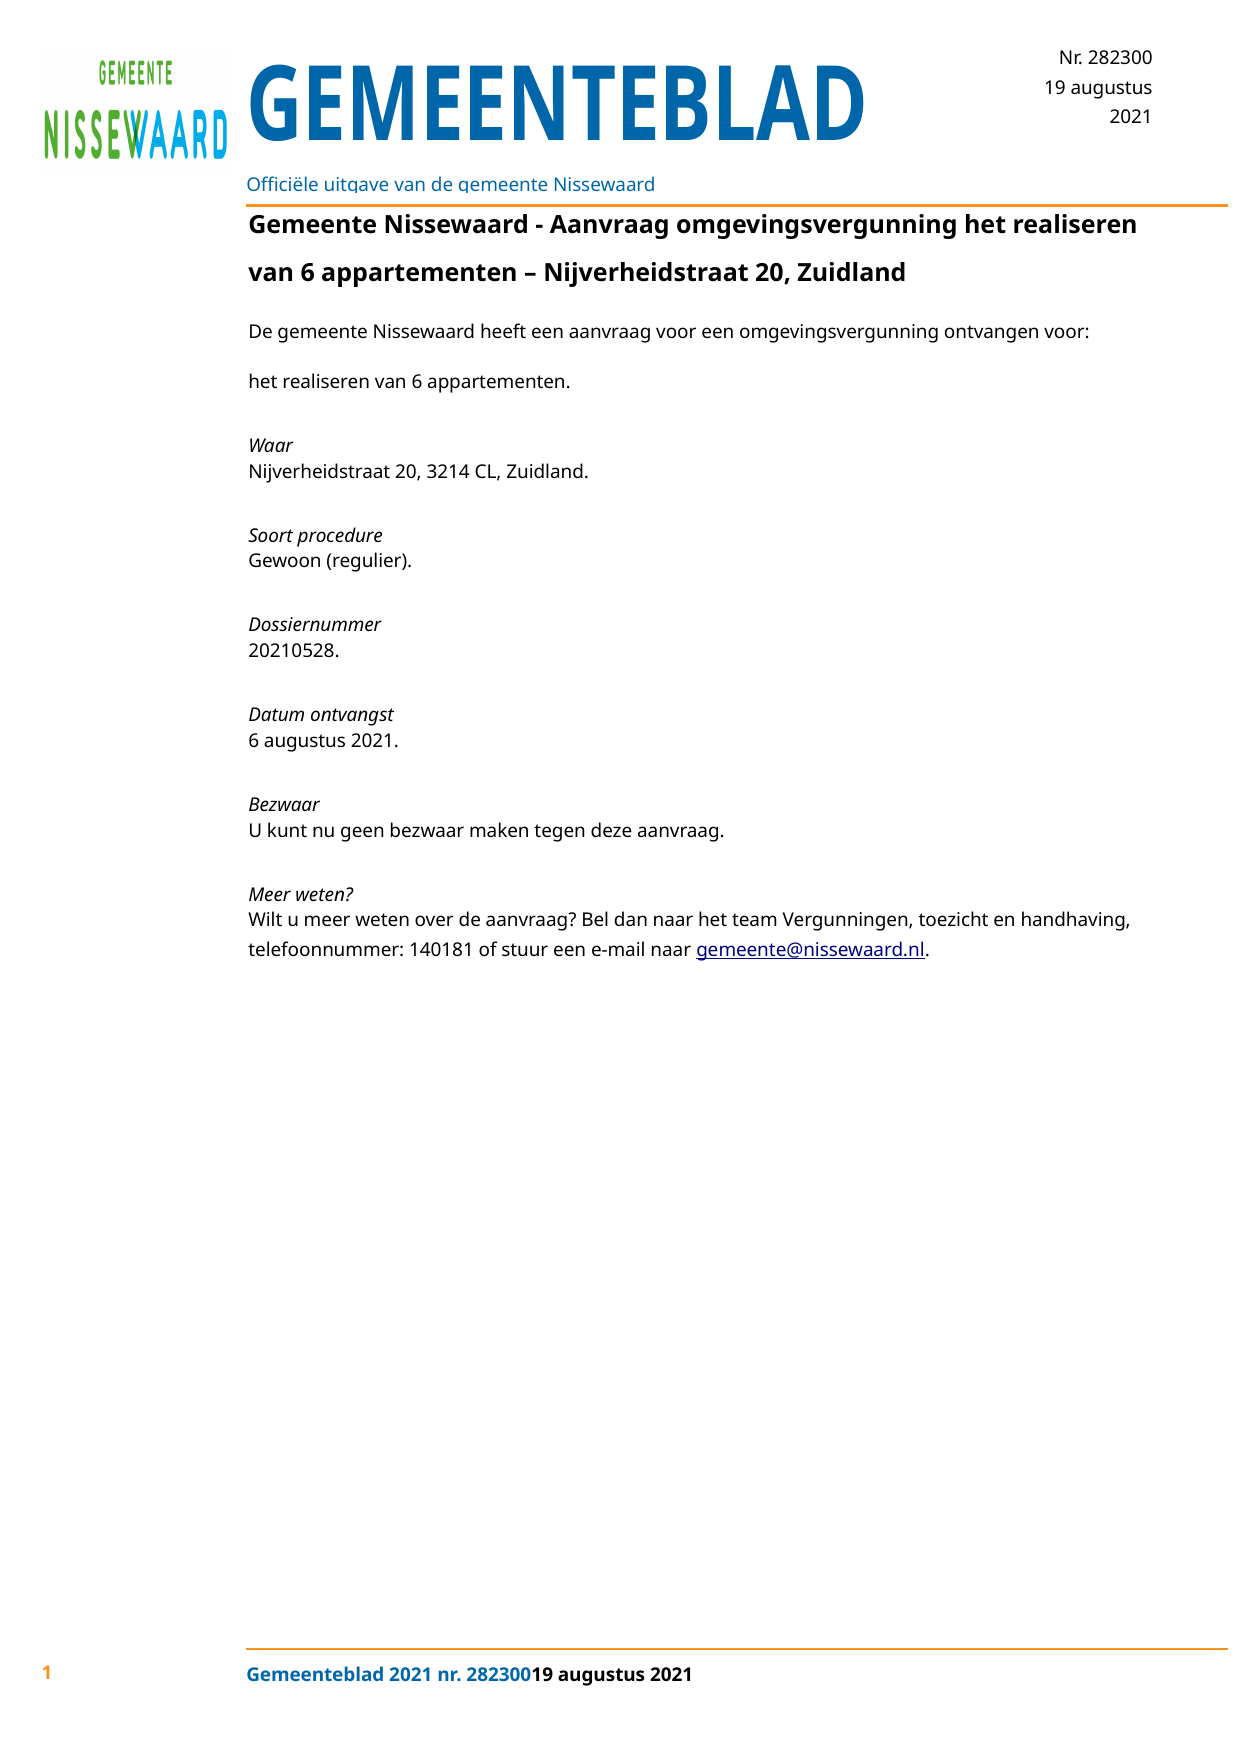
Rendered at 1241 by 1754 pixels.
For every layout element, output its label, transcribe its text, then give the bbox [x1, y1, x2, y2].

text 20210528. [248, 637, 1152, 663]
text Dossiernummer [248, 612, 1152, 637]
text Gemeente Nissewaard - Aanvraag omgevingsvergunning het realiseren van 6 appartementen – Nijverheidstraat 20, Zuidland [248, 207, 1152, 288]
text het realiseren van 6 appartementen. [248, 368, 1152, 394]
picture [41, 47, 231, 172]
text De gemeente Nissewaard heeft een aanvraag voor een omgevingsvergunning ontvangen voor: [248, 318, 1152, 344]
text Waar [248, 432, 1152, 458]
text Meer weten? [248, 881, 1152, 906]
text Datum ontvangst [248, 701, 1152, 727]
text Gewoon (regulier). [248, 548, 1152, 573]
text Bezwaar [248, 791, 1152, 817]
text Soort procedure [248, 522, 1152, 548]
text Wilt u meer weten over de aanvraag? Bel dan naar het team Vergunningen, toezicht en handhaving, telefoonnummer: 140181 of stuur een e-mail naar gemeente@nissewaard.nl. [248, 906, 1152, 962]
text Nijverheidstraat 20, 3214 CL, Zuidland. [248, 458, 1152, 484]
text 6 augustus 2021. [248, 727, 1152, 753]
text U kunt nu geen bezwaar maken tegen deze aanvraag. [248, 817, 1152, 842]
